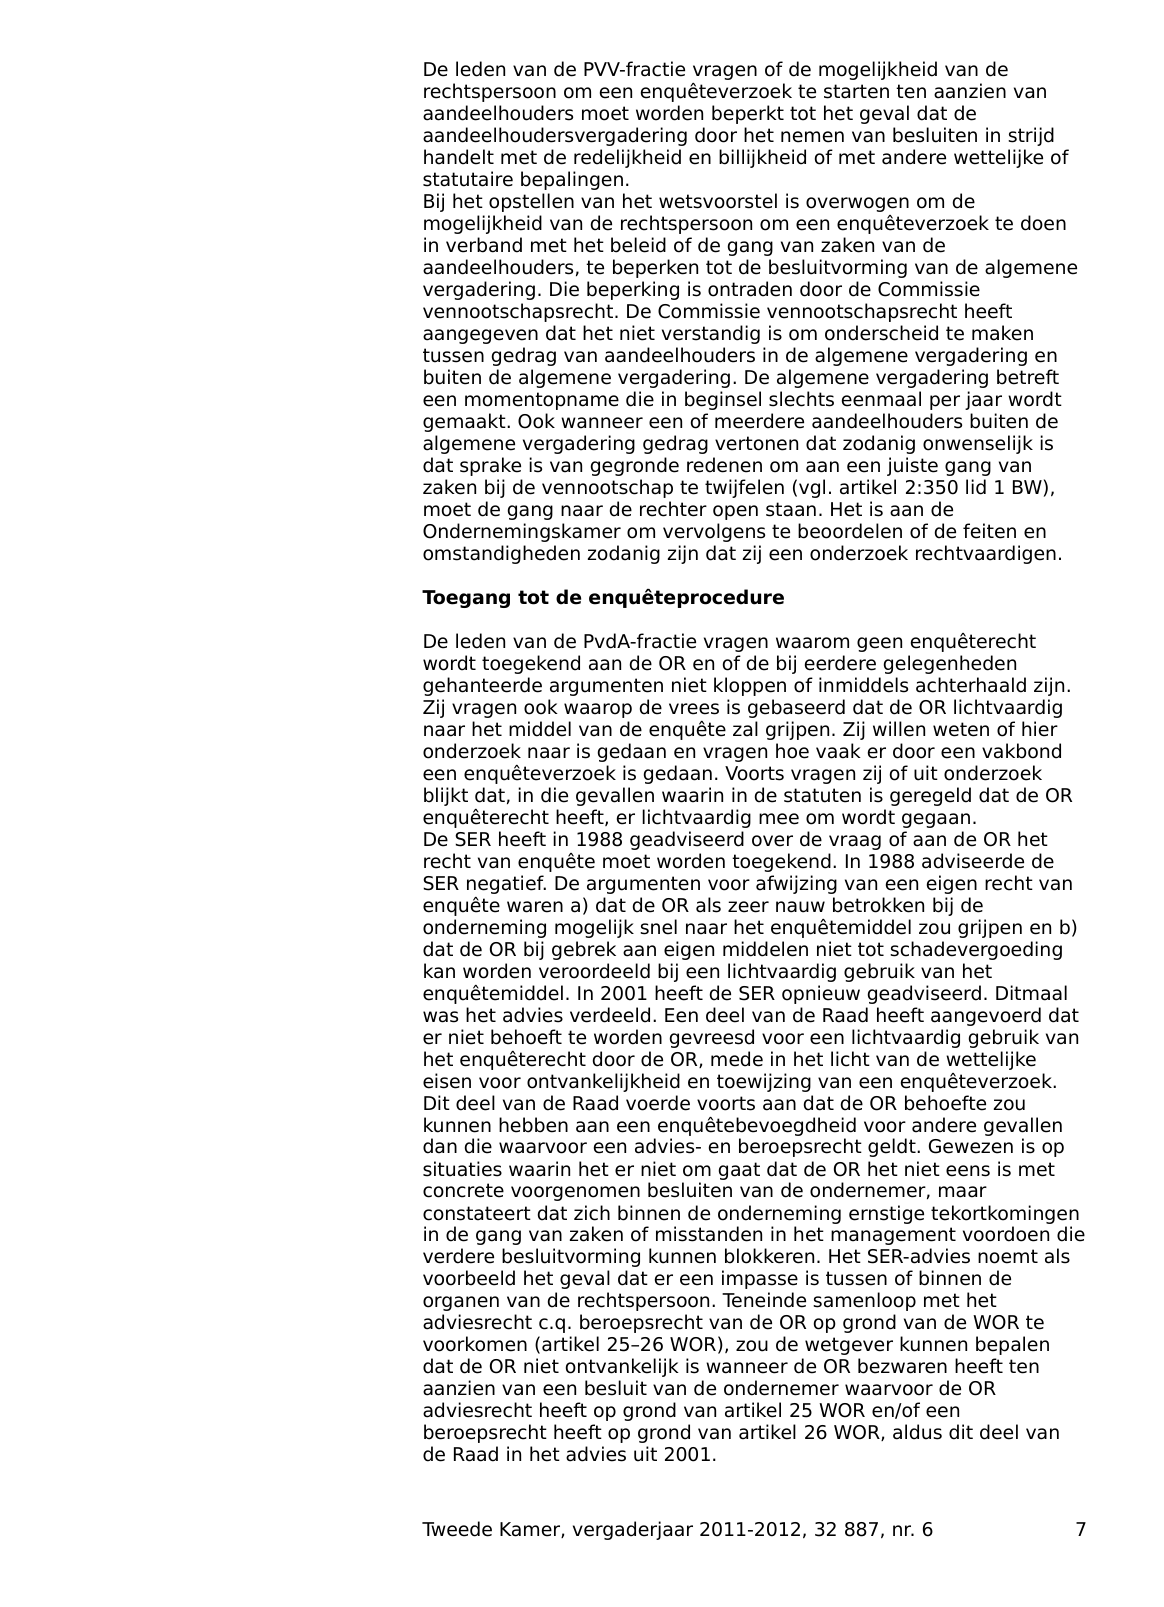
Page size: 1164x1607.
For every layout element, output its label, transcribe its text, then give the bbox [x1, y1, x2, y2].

text De leden van de PVV-fractie vragen of de mogelijkheid van de rechtspersoon om een enquêteverzoek te starten ten aanzien van aandeelhouders moet worden beperkt tot het geval dat de aandeelhoudersvergadering door het nemen van besluiten in strijd handelt met de redelijkheid en billijkheid of met andere wettelijke of statutaire bepalingen. [422, 59, 1087, 191]
text Bij het opstellen van het wetsvoorstel is overwogen om de mogelijkheid van de rechtspersoon om een enquêteverzoek te doen in verband met het beleid of de gang van zaken van de aandeelhouders, te beperken tot de besluitvorming van de algemene vergadering. Die beperking is ontraden door de Commissie vennootschapsrecht. De Commissie vennootschapsrecht heeft aangegeven dat het niet verstandig is om onderscheid te maken tussen gedrag van aandeelhouders in de algemene vergadering en buiten de algemene vergadering. De algemene vergadering betreft een momentopname die in beginsel slechts eenmaal per jaar wordt gemaakt. Ook wanneer een of meerdere aandeelhouders buiten de algemene vergadering gedrag vertonen dat zodanig onwenselijk is dat sprake is van gegronde redenen om aan een juiste gang van zaken bij de vennootschap te twijfelen (vgl. artikel 2:350 lid 1 BW), moet de gang naar de rechter open staan. Het is aan de Ondernemingskamer om vervolgens te beoordelen of de feiten en omstandigheden zodanig zijn dat zij een onderzoek rechtvaardigen. [422, 191, 1087, 564]
text De leden van de PvdA-fractie vragen waarom geen enquêterecht wordt toegekend aan de OR en of de bij eerdere gelegenheden gehanteerde argumenten niet kloppen of inmiddels achterhaald zijn. Zij vragen ook waarop de vrees is gebaseerd dat de OR lichtvaardig naar het middel van de enquête zal grijpen. Zij willen weten of hier onderzoek naar is gedaan en vragen hoe vaak er door een vakbond een enquêteverzoek is gedaan. Voorts vragen zij of uit onderzoek blijkt dat, in die gevallen waarin in de statuten is geregeld dat de OR enquêterecht heeft, er lichtvaardig mee om wordt gegaan. [422, 631, 1087, 829]
text De SER heeft in 1988 geadviseerd over de vraag of aan de OR het recht van enquête moet worden toegekend. In 1988 adviseerde de SER negatief. De argumenten voor afwijzing van een eigen recht van enquête waren a) dat de OR als zeer nauw betrokken bij de onderneming mogelijk snel naar het enquêtemiddel zou grijpen en b) dat de OR bij gebrek aan eigen middelen niet tot schadevergoeding kan worden veroordeeld bij een lichtvaardig gebruik van het enquêtemiddel. In 2001 heeft de SER opnieuw geadviseerd. Ditmaal was het advies verdeeld. Een deel van de Raad heeft aangevoerd dat er niet behoeft te worden gevreesd voor een lichtvaardig gebruik van het enquêterecht door de OR, mede in het licht van de wettelijke eisen voor ontvankelijkheid en toewijzing van een enquêteverzoek. Dit deel van de Raad voerde voorts aan dat de OR behoefte zou kunnen hebben aan een enquêtebevoegdheid voor andere gevallen dan die waarvoor een advies- en beroepsrecht geldt. Gewezen is op situaties waarin het er niet om gaat dat de OR het niet eens is met concrete voorgenomen besluiten van de ondernemer, maar constateert dat zich binnen de onderneming ernstige tekortkomingen in de gang van zaken of misstanden in het management voordoen die verdere besluitvorming kunnen blokkeren. Het SER-advies noemt als voorbeeld het geval dat er een impasse is tussen of binnen de organen van de rechtspersoon. Teneinde samenloop met het adviesrecht c.q. beroepsrecht van de OR op grond van de WOR te voorkomen (artikel 25–26 WOR), zou de wetgever kunnen bepalen dat de OR niet ontvankelijk is wanneer de OR bezwaren heeft ten aanzien van een besluit van de ondernemer waarvoor de OR adviesrecht heeft op grond van artikel 25 WOR en/of een beroepsrecht heeft op grond van artikel 26 WOR, aldus dit deel van de Raad in het advies uit 2001. [422, 829, 1087, 1466]
subtitle Toegang tot de enquêteprocedure [422, 587, 1087, 609]
